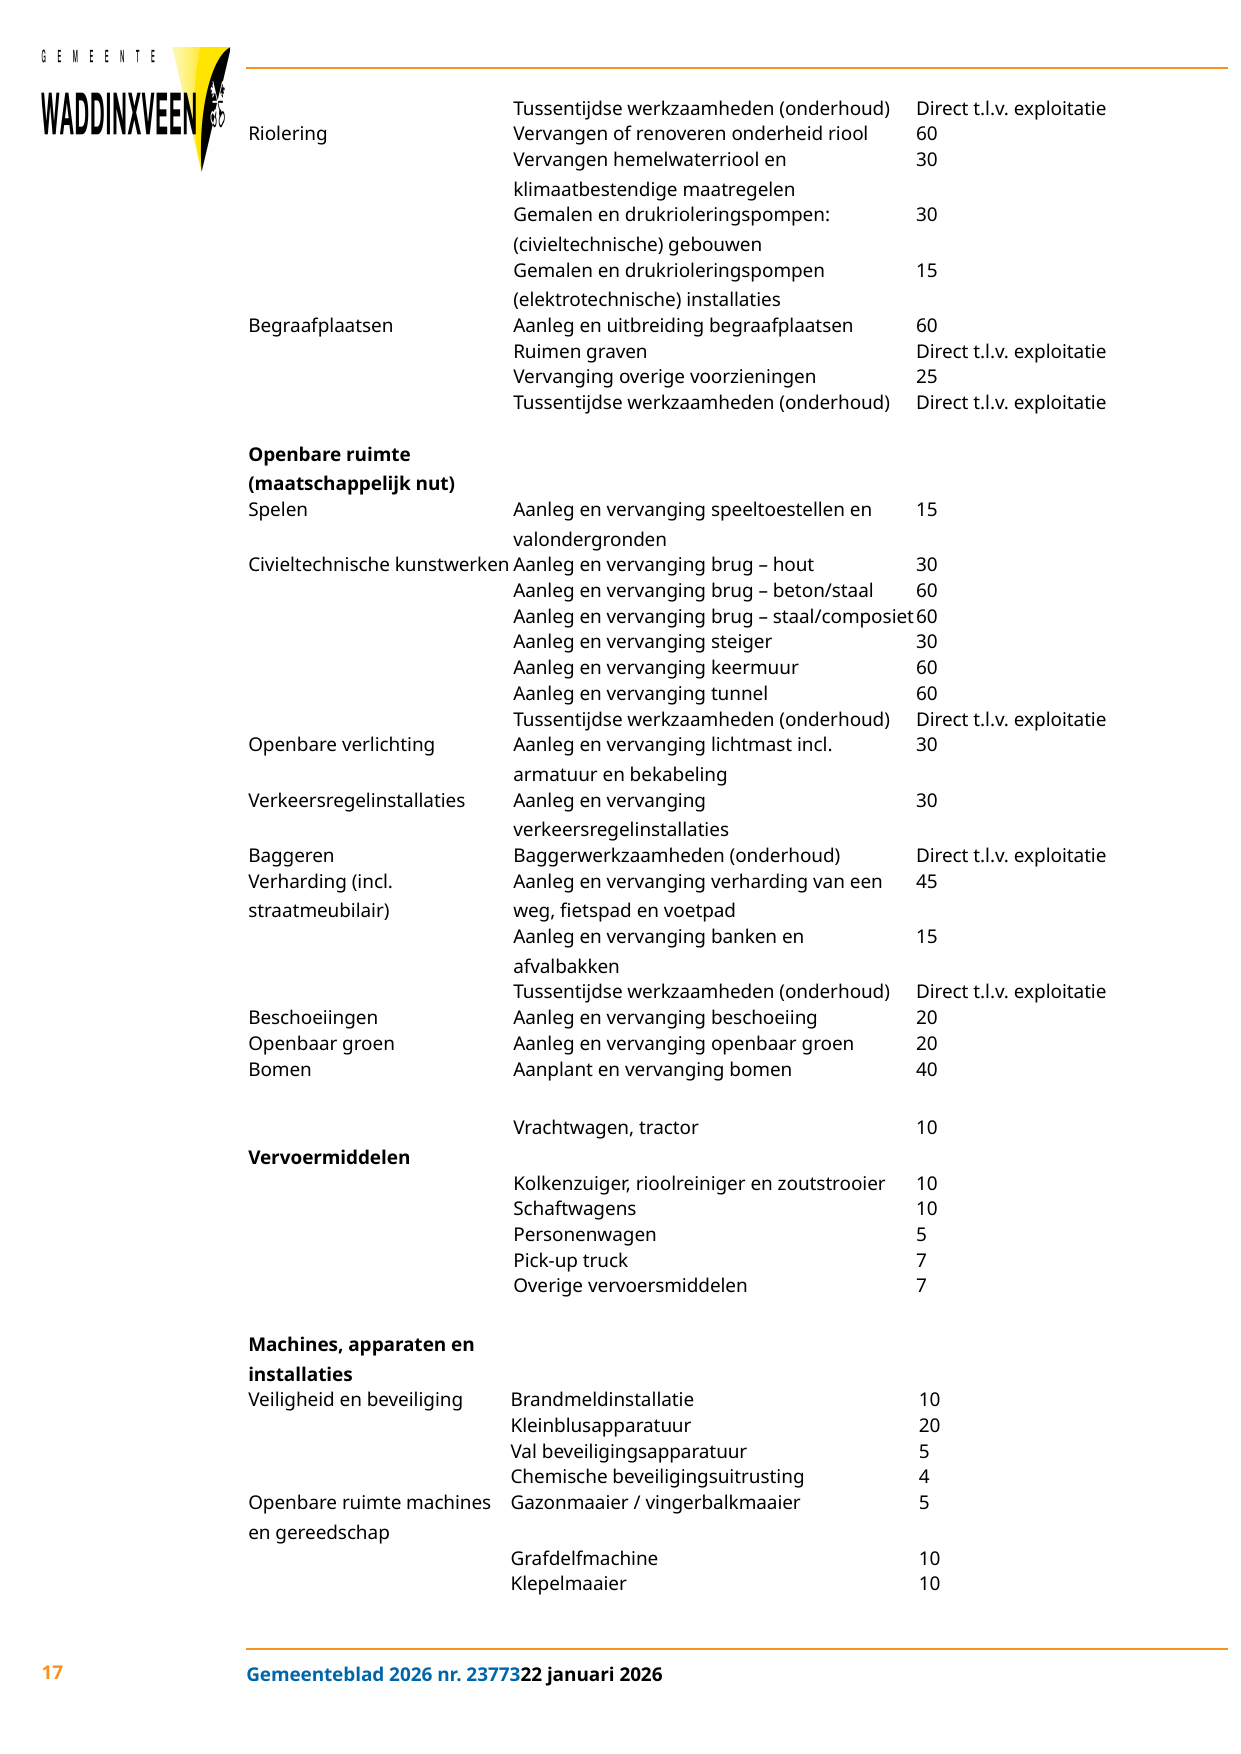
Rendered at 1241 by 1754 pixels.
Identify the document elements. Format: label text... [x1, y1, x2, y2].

table_cell Tussentijdse werkzaamheden (onderhoud) [513, 389, 916, 415]
table_cell Grafdelfmachine [510, 1545, 918, 1571]
table_cell Baggeren [248, 842, 513, 868]
table_cell 60 [916, 121, 1152, 146]
table_header Machines, apparaten en installaties [248, 1331, 510, 1387]
table_cell 60 [916, 312, 1152, 338]
table_cell Aanleg en uitbreiding begraafplaatsen [513, 312, 916, 338]
table_cell [248, 1438, 510, 1464]
table_cell 10 [916, 1195, 1152, 1221]
table_cell 30 [916, 629, 1152, 654]
table_cell Aanleg en vervanging openbaar groen [513, 1030, 916, 1056]
table_cell [248, 1170, 513, 1195]
table_cell Direct t.l.v. exploitatie [916, 95, 1152, 121]
table_cell [248, 979, 513, 1004]
table_cell 30 [916, 202, 1152, 257]
table_cell [248, 577, 513, 603]
table_cell Direct t.l.v. exploitatie [916, 706, 1152, 732]
table_cell Ruimen graven [513, 338, 916, 364]
table_cell 4 [919, 1464, 1152, 1489]
table_cell Direct t.l.v. exploitatie [916, 338, 1152, 364]
table_cell [248, 603, 513, 629]
table_cell Tussentijdse werkzaamheden (onderhoud) [513, 706, 916, 732]
table_cell Chemische beveiligingsuitrusting [510, 1464, 918, 1489]
table_cell Overige vervoersmiddelen [513, 1273, 916, 1298]
table_cell Direct t.l.v. exploitatie [916, 979, 1152, 1004]
table_cell 15 [916, 923, 1152, 978]
table_cell Spelen [248, 496, 513, 551]
table_cell Verharding (incl. straatmeubilair) [248, 868, 513, 923]
table_cell [248, 146, 513, 202]
table_cell Gemalen en drukrioleringspompen: (civieltechnische) gebouwen [513, 202, 916, 257]
table_cell 60 [916, 680, 1152, 706]
table_cell Tussentijdse werkzaamheden (onderhoud) [513, 979, 916, 1004]
table_cell [248, 923, 513, 978]
table_header [510, 1331, 918, 1387]
table_cell 10 [919, 1571, 1152, 1596]
table_cell Aanleg en vervanging brug – staal/composiet [513, 603, 916, 629]
table_cell [248, 629, 513, 654]
table_cell Gazonmaaier / vingerbalkmaaier [510, 1490, 918, 1545]
table_cell Vervangen hemelwaterriool en klimaatbestendige maatregelen [513, 146, 916, 202]
table_cell [248, 389, 513, 415]
table_cell Aanleg en vervanging verkeersregelinstallaties [513, 787, 916, 842]
table_cell Gemalen en drukrioleringspompen (elektrotechnische) installaties [513, 257, 916, 312]
table_cell Kleinblusapparatuur [510, 1412, 918, 1438]
table_cell Aanleg en vervanging brug – beton/staal [513, 577, 916, 603]
table_cell [248, 202, 513, 257]
table_cell Openbaar groen [248, 1030, 513, 1056]
table_cell Aanleg en vervanging speeltoestellen en valondergronden [513, 496, 916, 551]
table_cell [248, 1273, 513, 1298]
table_cell Begraafplaatsen [248, 312, 513, 338]
table_cell 60 [916, 577, 1152, 603]
table_cell [248, 1412, 510, 1438]
table_header Vrachtwagen, tractor [513, 1114, 916, 1170]
table_cell Tussentijdse werkzaamheden (onderhoud) [513, 95, 916, 121]
picture [41, 47, 231, 172]
table_cell 60 [916, 603, 1152, 629]
table_header 10 [916, 1114, 1152, 1170]
table_cell [248, 1545, 510, 1571]
table_cell Pick-up truck [513, 1247, 916, 1273]
table_cell Personenwagen [513, 1221, 916, 1247]
table_cell [248, 706, 513, 732]
table_cell Val beveiligingsapparatuur [510, 1438, 918, 1464]
table_cell Kolkenzuiger, rioolreiniger en zoutstrooier [513, 1170, 916, 1195]
table_cell Openbare verlichting [248, 732, 513, 787]
table_cell Aanleg en vervanging beschoeiing [513, 1004, 916, 1030]
table_cell Direct t.l.v. exploitatie [916, 389, 1152, 415]
table_cell Verkeersregelinstallaties [248, 787, 513, 842]
table_cell 60 [916, 654, 1152, 680]
table_cell 7 [916, 1247, 1152, 1273]
table_cell [248, 1464, 510, 1489]
table_cell Riolering [248, 121, 513, 146]
table_cell 10 [916, 1170, 1152, 1195]
table_cell Beschoeiingen [248, 1004, 513, 1030]
table_cell Aanleg en vervanging keermuur [513, 654, 916, 680]
table_cell Vervangen of renoveren onderheid riool [513, 121, 916, 146]
table_cell Veiligheid en beveiliging [248, 1387, 510, 1412]
table_cell [248, 1221, 513, 1247]
table_cell Aanleg en vervanging verharding van een weg, fietspad en voetpad [513, 868, 916, 923]
table_cell 7 [916, 1273, 1152, 1298]
table_cell Aanleg en vervanging brug – hout [513, 551, 916, 577]
table_cell 30 [916, 732, 1152, 787]
table_cell Klepelmaaier [510, 1571, 918, 1596]
table_cell 10 [919, 1387, 1152, 1412]
table_cell 30 [916, 146, 1152, 202]
table_header [919, 1331, 1152, 1387]
table_cell 45 [916, 868, 1152, 923]
table_cell 20 [916, 1030, 1152, 1056]
table_cell Schaftwagens [513, 1195, 916, 1221]
table_cell 20 [919, 1412, 1152, 1438]
table_cell Openbare ruimte (maatschappelijk nut) [248, 441, 513, 496]
table_cell 5 [919, 1490, 1152, 1545]
table_cell 5 [916, 1221, 1152, 1247]
table_cell Baggerwerkzaamheden (onderhoud) [513, 842, 916, 868]
table_cell [248, 680, 513, 706]
table_cell [248, 415, 513, 441]
table_cell Openbare ruimte machines en gereedschap [248, 1490, 510, 1545]
table_cell [513, 415, 916, 441]
table_cell [248, 338, 513, 364]
table_cell 40 [916, 1056, 1152, 1081]
table_cell 15 [916, 257, 1152, 312]
table_cell Aanleg en vervanging lichtmast incl. armatuur en bekabeling [513, 732, 916, 787]
table_cell [916, 441, 1152, 496]
table_cell [248, 1195, 513, 1221]
table_cell 20 [916, 1004, 1152, 1030]
table_cell [916, 415, 1152, 441]
table_cell [248, 95, 513, 121]
table_cell [248, 364, 513, 389]
table_cell [248, 654, 513, 680]
table_cell [248, 1247, 513, 1273]
table_cell [513, 441, 916, 496]
table_cell Civieltechnische kunstwerken [248, 551, 513, 577]
table_cell Aanleg en vervanging steiger [513, 629, 916, 654]
table_cell 25 [916, 364, 1152, 389]
table_cell 5 [919, 1438, 1152, 1464]
table_cell 15 [916, 496, 1152, 551]
table_header Vervoermiddelen [248, 1114, 513, 1170]
table_cell Vervanging overige voorzieningen [513, 364, 916, 389]
table_cell Bomen [248, 1056, 513, 1081]
table_cell Brandmeldinstallatie [510, 1387, 918, 1412]
table_cell Aanplant en vervanging bomen [513, 1056, 916, 1081]
table_cell Aanleg en vervanging tunnel [513, 680, 916, 706]
table_cell Direct t.l.v. exploitatie [916, 842, 1152, 868]
table_cell [248, 1571, 510, 1596]
table_cell 10 [919, 1545, 1152, 1571]
table_cell Aanleg en vervanging banken en afvalbakken [513, 923, 916, 978]
table_cell 30 [916, 551, 1152, 577]
table_cell [248, 257, 513, 312]
table_cell 30 [916, 787, 1152, 842]
